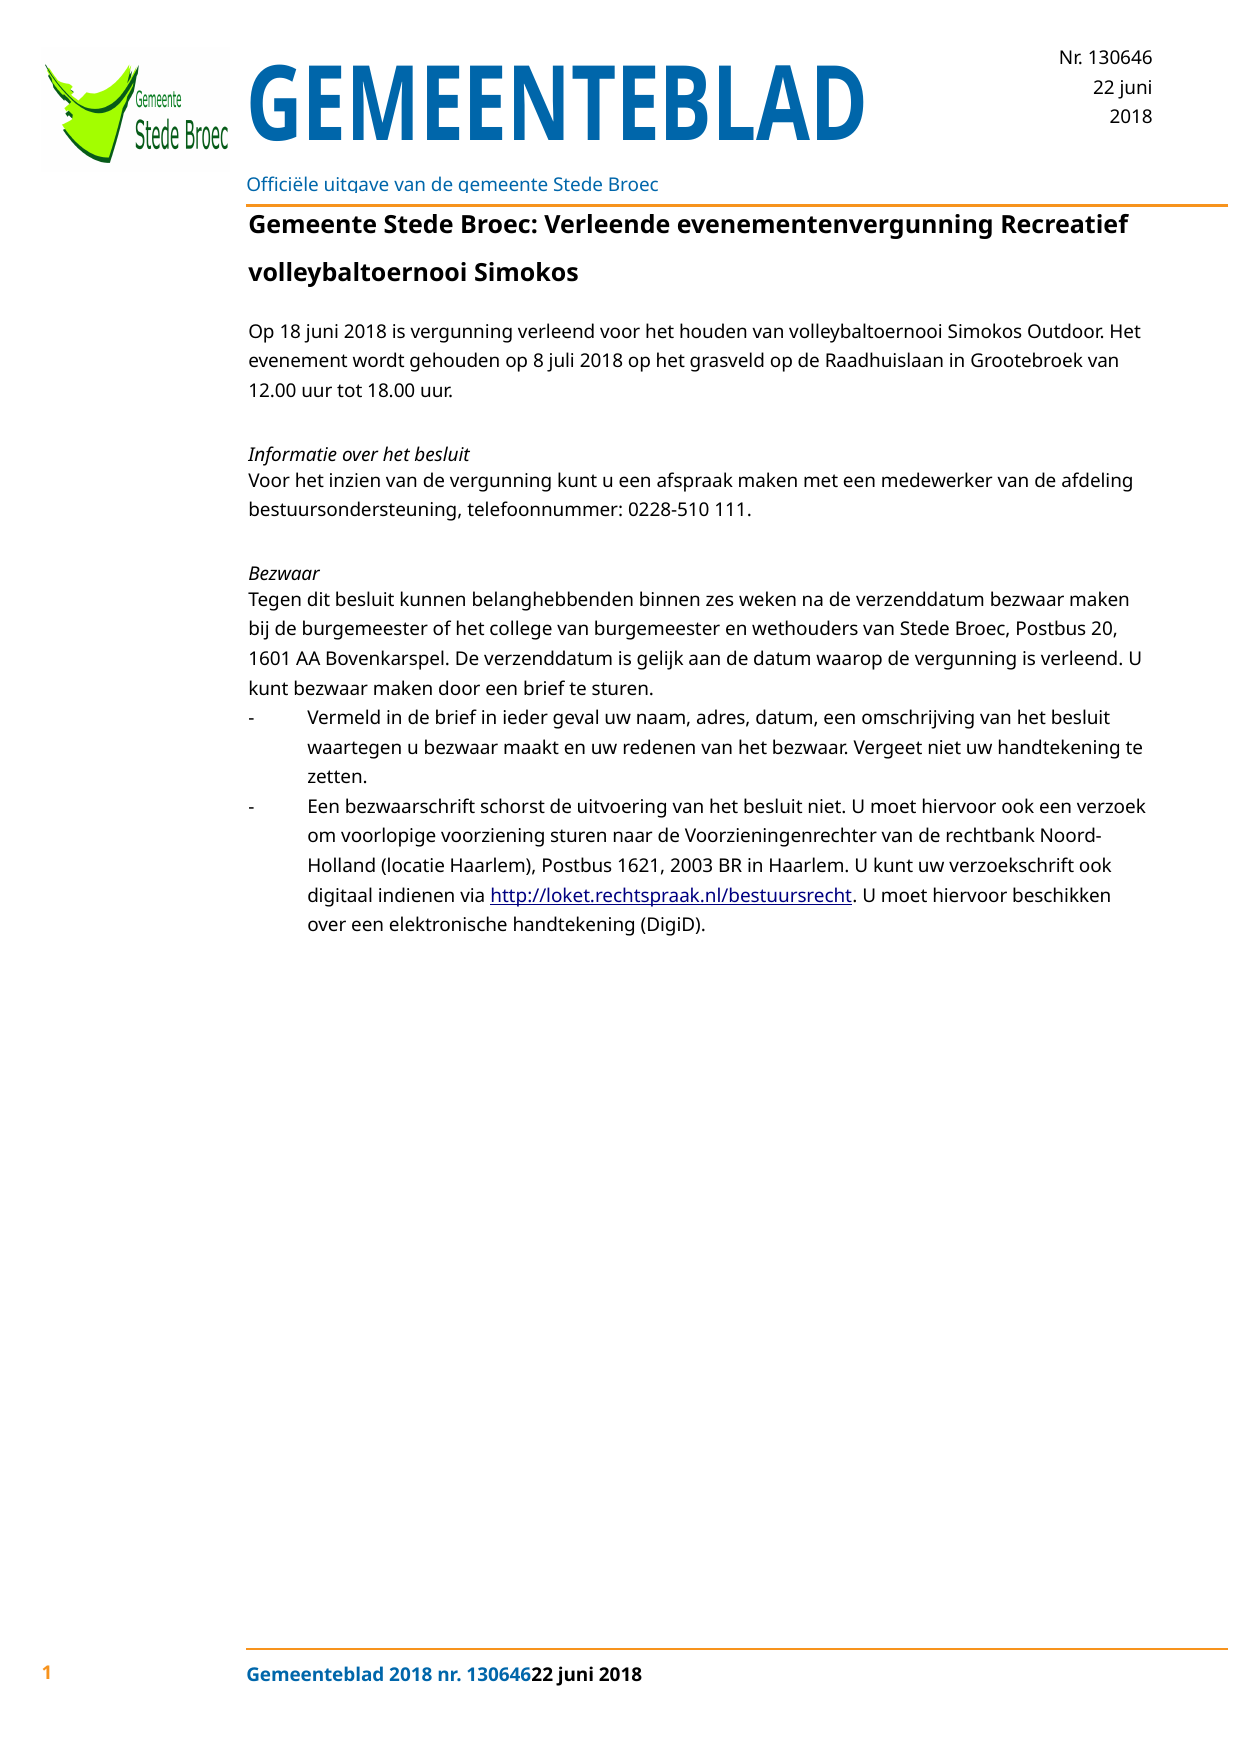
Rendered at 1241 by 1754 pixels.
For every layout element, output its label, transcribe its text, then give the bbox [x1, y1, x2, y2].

text Gemeente Stede Broec: Verleende evenementenvergunning Recreatief volleybaltoernooi Simokos [248, 207, 1152, 288]
text Voor het inzien van de vergunning kunt u een afspraak maken met een medewerker van de afdeling bestuursondersteuning, telefoonnummer: 0228-510 111. [248, 467, 1152, 522]
picture [41, 47, 231, 172]
text Bezwaar [248, 560, 1152, 586]
text Informatie over het besluit [248, 441, 1152, 467]
text Op 18 juni 2018 is vergunning verleend voor het houden van volleybaltoernooi Simokos Outdoor. Het evenement wordt gehouden op 8 juli 2018 op het grasveld op de Raadhuislaan in Grootebroek van 12.00 uur tot 18.00 uur. [248, 318, 1152, 403]
list Een bezwaarschrift schorst de uitvoering van het besluit niet. U moet hiervoor ook een verzoek om voorlopige voorziening sturen naar de Voorzieningenrechter van de rechtbank Noord-Holland (locatie Haarlem), Postbus 1621, 2003 BR in Haarlem. U kunt uw verzoekschrift ook digitaal indienen via http://loket.rechtspraak.nl/bestuursrecht. U moet hiervoor beschikken over een elektronische handtekening (DigiD). [248, 793, 1152, 937]
list Vermeld in de brief in ieder geval uw naam, adres, datum, een omschrijving van het besluit waartegen u bezwaar maakt en uw redenen van het bezwaar. Vergeet niet uw handtekening te zetten. [248, 704, 1152, 789]
text Tegen dit besluit kunnen belanghebbenden binnen zes weken na de verzenddatum bezwaar maken bij de burgemeester of het college van burgemeester en wethouders van Stede Broec, Postbus 20, 1601 AA Bovenkarspel. De verzenddatum is gelijk aan de datum waarop de vergunning is verleend. U kunt bezwaar maken door een brief te sturen. [248, 586, 1152, 701]
